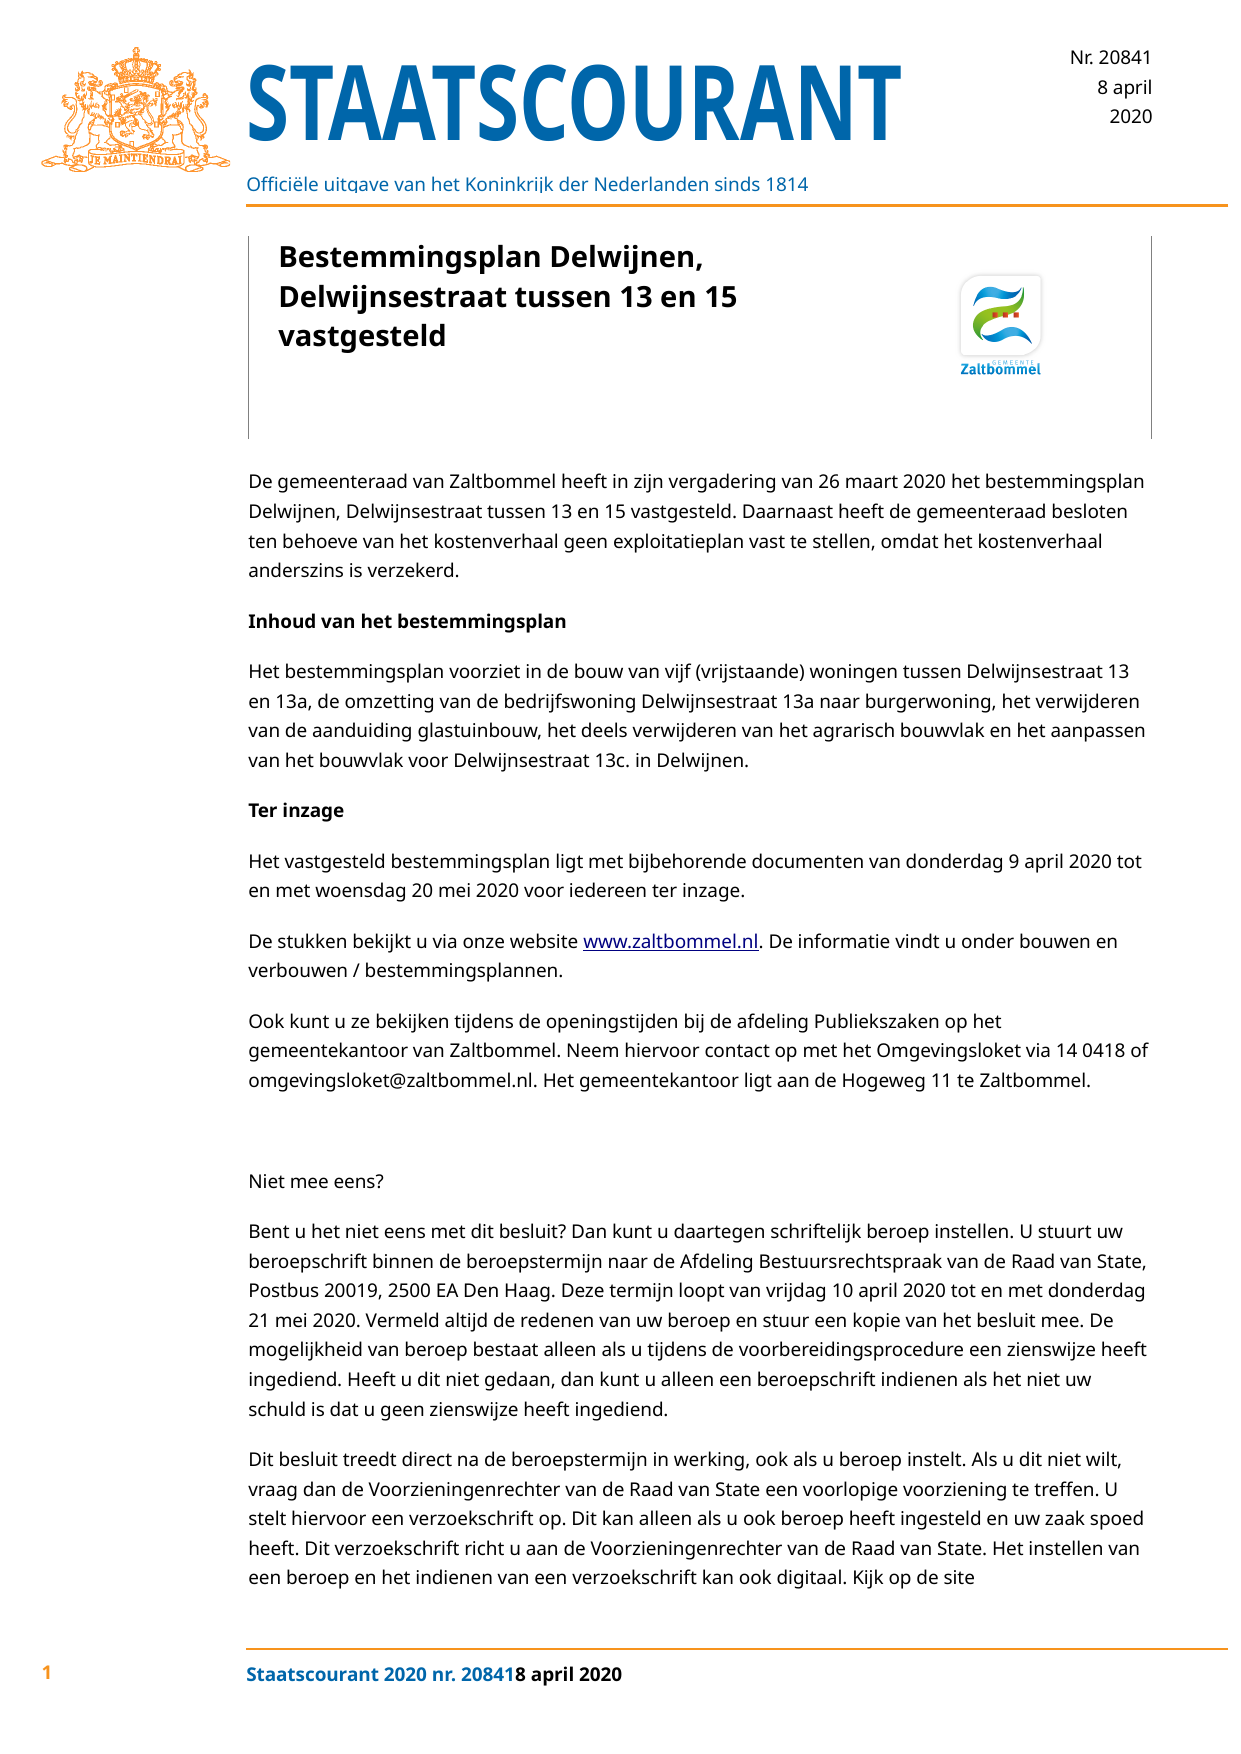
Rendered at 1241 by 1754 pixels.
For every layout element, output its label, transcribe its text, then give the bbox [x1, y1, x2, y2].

table_header [850, 236, 921, 413]
text Ter inzage [248, 797, 1152, 823]
text De gemeenteraad van Zaltbommel heeft in zijn vergadering van 26 maart 2020 het bestemmingsplan Delwijnen, Delwijnsestraat tussen 13 en 15 vastgesteld. Daarnaast heeft de gemeenteraad besloten ten behoeve van het kostenverhaal geen exploitatieplan vast te stellen, omdat het kostenverhaal anderszins is verzekerd. [248, 469, 1152, 583]
text Inhoud van het bestemmingsplan [248, 608, 1152, 633]
table_header [850, 414, 1151, 439]
text Bent u het niet eens met dit besluit? Dan kunt u daartegen schriftelijk beroep instellen. U stuurt uw beroepschrift binnen de beroepstermijn naar de Afdeling Bestuursrechtspraak van de Raad van State, Postbus 20019, 2500 EA Den Haag. Deze termijn loopt van vrijdag 10 april 2020 tot en met donderdag 21 mei 2020. Vermeld altijd de redenen van uw beroep en stuur een kopie van het besluit mee. De mogelijkheid van beroep bestaat alleen als u tijdens de voorbereidingsprocedure een zienswijze heeft ingediend. Heeft u dit niet gedaan, dan kunt u alleen een beroepschrift indienen als het niet uw schuld is dat u geen zienswijze heeft ingediend. [248, 1218, 1152, 1421]
text Ook kunt u ze bekijken tijdens de openingstijden bij de afdeling Publiekszaken op het gemeentekantoor van Zaltbommel. Neem hiervoor contact op met het Omgevingsloket via 14 0418 of omgevingsloket@zaltbommel.nl. Het gemeentekantoor ligt aan de Hogeweg 11 te Zaltbommel. [248, 1008, 1152, 1093]
picture [921, 236, 1080, 414]
text Het vastgesteld bestemmingsplan ligt met bijbehorende documenten van donderdag 9 april 2020 tot en met woensdag 20 mei 2020 voor iedereen ter inzage. [248, 848, 1152, 903]
text Niet mee eens? [248, 1168, 1152, 1193]
text Dit besluit treedt direct na de beroepstermijn in werking, ook als u beroep instelt. Als u dit niet wilt, vraag dan de Voorzieningenrechter van de Raad van State een voorlopige voorziening te treffen. U stelt hiervoor een verzoekschrift op. Dit kan alleen als u ook beroep heeft ingesteld en uw zaak spoed heeft. Dit verzoekschrift richt u aan de Voorzieningenrechter van de Raad van State. Het instellen van een beroep en het indienen van een verzoekschrift kan ook digitaal. Kijk op de site [248, 1446, 1152, 1590]
table_header [1080, 236, 1151, 413]
picture [41, 47, 231, 172]
text De stukken bekijkt u via onze website www.zaltbommel.nl. De informatie vindt u onder bouwen en verbouwen / bestemmingsplannen. [248, 928, 1152, 983]
table_header Bestemmingsplan Delwijnen, Delwijnsestraat tussen 13 en 15 vastgesteld [249, 236, 850, 439]
text Het bestemmingsplan voorziet in de bouw van vijf (vrijstaande) woningen tussen Delwijnsestraat 13 en 13a, de omzetting van de bedrijfswoning Delwijnsestraat 13a naar burgerwoning, het verwijderen van de aanduiding glastuinbouw, het deels verwijderen van het agrarisch bouwvlak en het aanpassen van het bouwvlak voor Delwijnsestraat 13c. in Delwijnen. [248, 658, 1152, 773]
